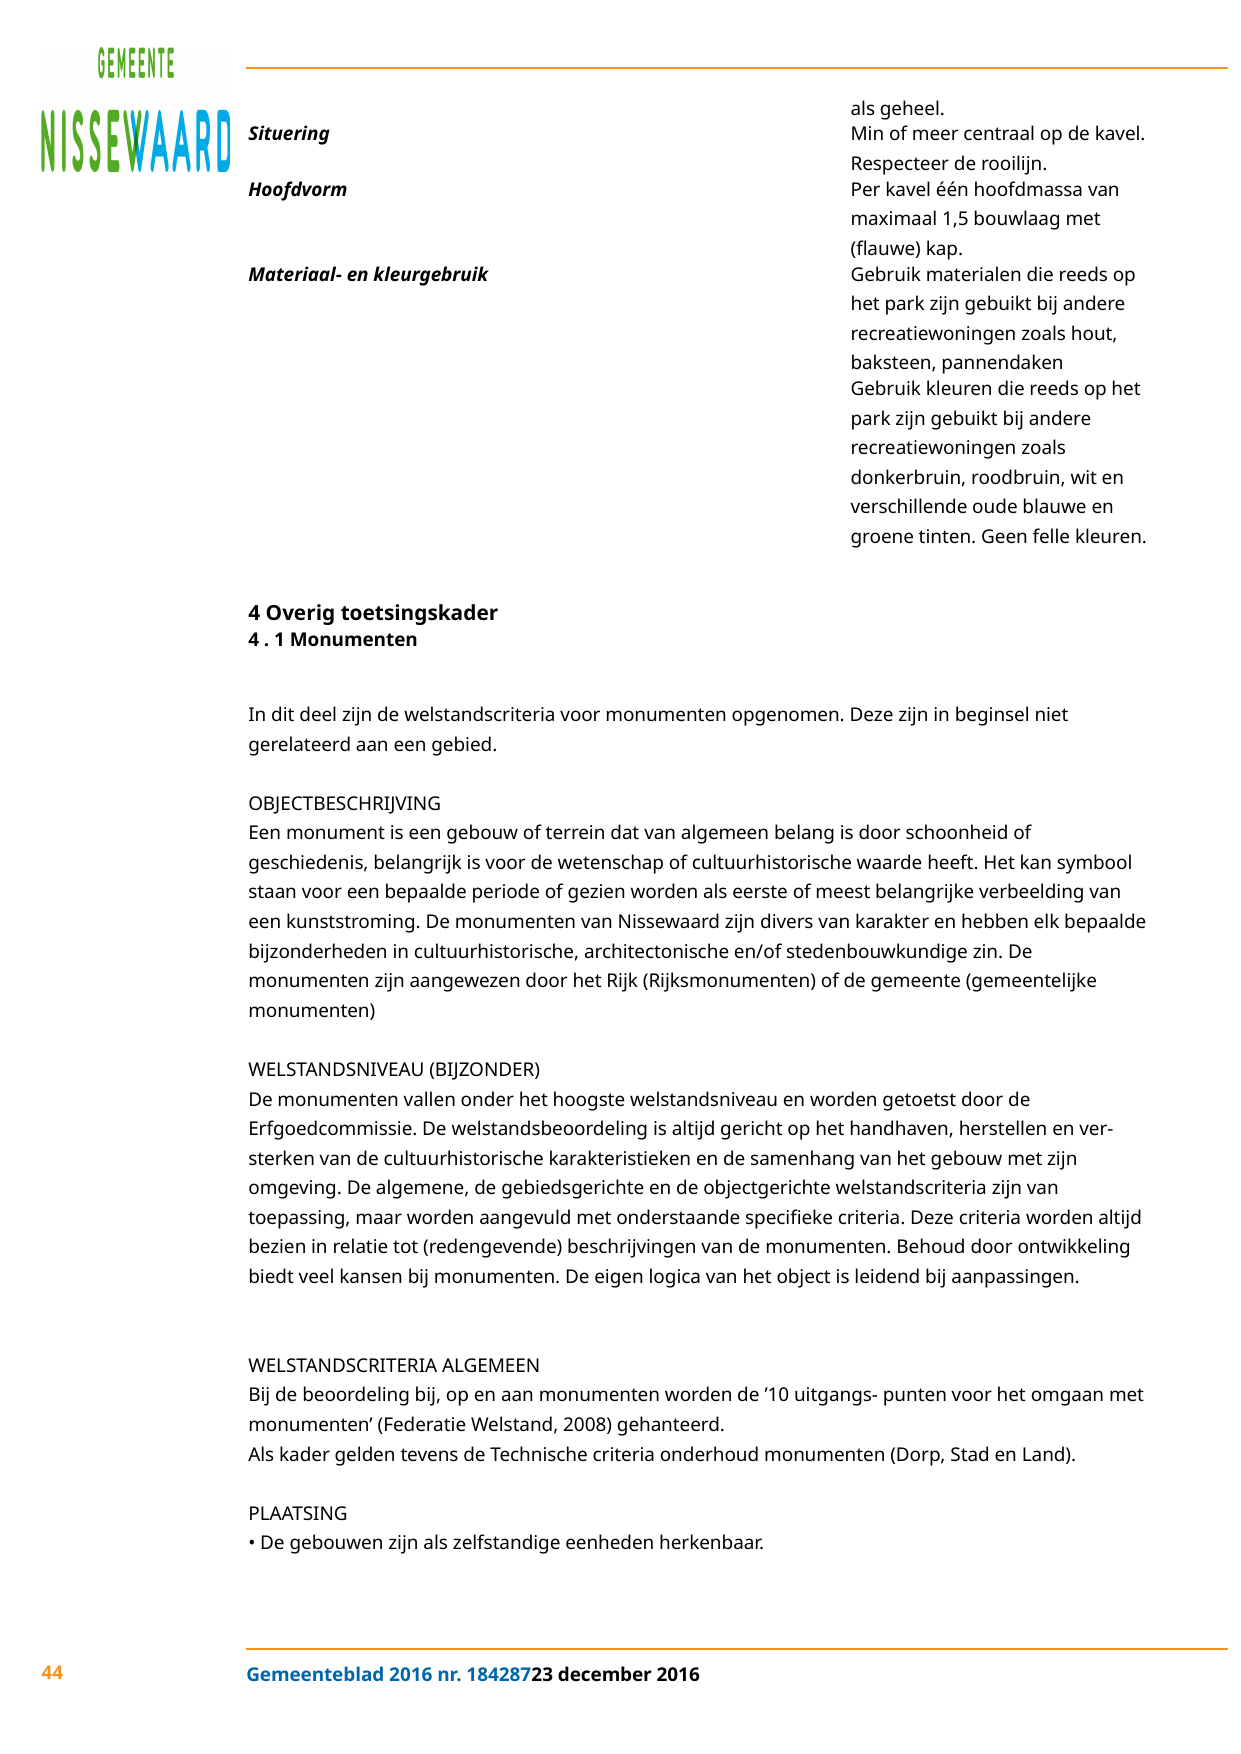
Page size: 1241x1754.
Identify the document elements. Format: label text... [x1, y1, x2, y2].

text In dit deel zijn de welstandscriteria voor monumenten opgenomen. Deze zijn in beginsel niet gerelateerd aan een gebied. [248, 701, 1152, 756]
table_cell Min of meer centraal op de kavel. Respecteer de rooilijn. [850, 121, 1152, 176]
text Een monument is een gebouw of terrein dat van algemeen belang is door schoonheid of geschiedenis, belangrijk is voor de wetenschap of cultuurhistorische waarde heeft. Het kan symbool staan voor een bepaalde periode of gezien worden als eerste of meest belangrijke verbeelding van een kunststroming. De monumenten van Nissewaard zijn divers van karakter en hebben elk bepaalde bijzonderheden in cultuurhistorische, architectonische en/of stedenbouwkundige zin. De monumenten zijn aangewezen door het Rijk (Rijksmonumenten) of de gemeente (gemeentelijke monumenten) [248, 819, 1152, 1023]
text PLAATSING [248, 1500, 1152, 1526]
text WELSTANDSCRITERIA ALGEMEEN [248, 1352, 1152, 1378]
text 4 Overig toetsingskader [248, 598, 1152, 626]
text Als kader gelden tevens de Technische criteria onderhoud monumenten (Dorp, Stad en Land). [248, 1441, 1152, 1466]
text OBJECTBESCHRIJVING [248, 790, 1152, 816]
text De monumenten vallen onder het hoogste welstandsniveau en worden getoetst door de Erfgoedcommissie. De welstandsbeoordeling is altijd gericht op het handhaven, herstellen en ver- sterken van de cultuurhistorische karakteristieken en de samenhang van het gebouw met zijn omgeving. De algemene, de gebiedsgerichte en de objectgerichte welstandscriteria zijn van toepassing, maar worden aangevuld met onderstaande specifieke criteria. Deze criteria worden altijd bezien in relatie tot (redengevende) beschrijvingen van de monumenten. Behoud door ontwikkeling biedt veel kansen bij monumenten. De eigen logica van het object is leidend bij aanpassingen. [248, 1086, 1152, 1289]
table_cell Materiaal- en kleurgebruik [248, 261, 549, 375]
table_cell [549, 176, 850, 261]
table_cell als geheel. [850, 95, 1152, 121]
picture [222, 122, 227, 160]
table_cell [549, 375, 850, 549]
table_cell Gebruik materialen die reeds op het park zijn gebuikt bij andere recreatiewoningen zoals hout, baksteen, pannendaken [850, 261, 1152, 375]
text Bij de beoordeling bij, op en aan monumenten worden de ’10 uitgangs- punten voor het omgaan met monumenten’ (Federatie Welstand, 2008) gehanteerd. [248, 1382, 1152, 1437]
text WELSTANDSNIVEAU (BIJZONDER) [248, 1056, 1152, 1082]
text • De gebouwen zijn als zelfstandige eenheden herkenbaar. [248, 1529, 1152, 1555]
table_cell [248, 95, 549, 121]
picture [41, 47, 231, 172]
picture [176, 157, 187, 172]
table_cell Per kavel één hoofdmassa van maximaal 1,5 bouwlaag met (flauwe) kap. [850, 176, 1152, 261]
text 4 . 1 Monumenten [248, 626, 1152, 652]
table_cell [549, 121, 850, 176]
table_cell Hoofdvorm [248, 176, 549, 261]
table_cell [549, 261, 850, 375]
table_cell Situering [248, 121, 549, 176]
table_cell [248, 375, 549, 549]
picture [200, 151, 206, 172]
picture [201, 122, 206, 138]
table_cell [549, 95, 850, 121]
table_cell Gebruik kleuren die reeds op het park zijn gebuikt bij andere recreatiewoningen zoals donkerbruin, roodbruin, wit en verschillende oude blauwe en groene tinten. Geen felle kleuren. [850, 375, 1152, 549]
picture [154, 157, 165, 172]
